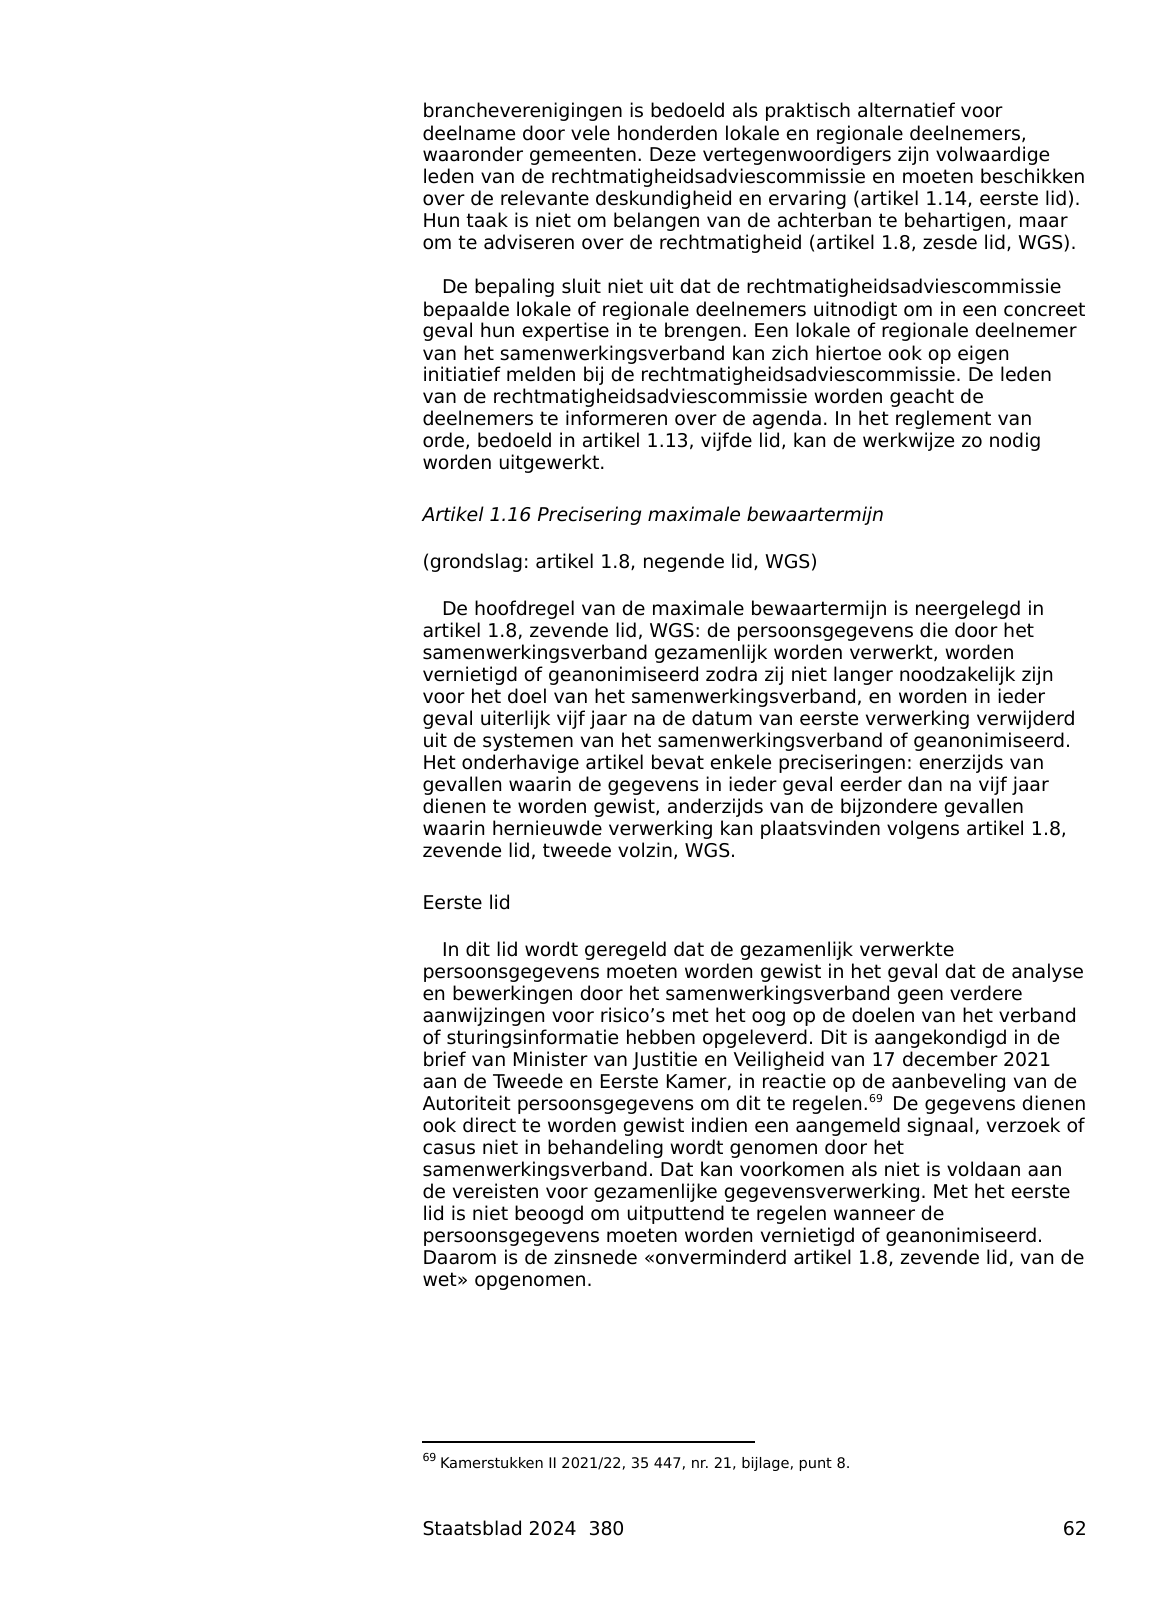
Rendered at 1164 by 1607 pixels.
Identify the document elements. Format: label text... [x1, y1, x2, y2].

text In dit lid wordt geregeld dat de gezamenlijk verwerkte persoonsgegevens moeten worden gewist in het geval dat de analyse en bewerkingen door het samenwerkingsverband geen verdere aanwijzingen voor risico’s met het oog op de doelen van het verband of sturingsinformatie hebben opgeleverd. Dit is aangekondigd in de brief van Minister van Justitie en Veiligheid van 17 december 2021 aan de Tweede en Eerste Kamer, in reactie op de aanbeveling van de Autoriteit persoonsgegevens om dit te regelen. De gegevens dienen ook direct te worden gewist indien een aangemeld signaal, verzoek of casus niet in behandeling wordt genomen door het samenwerkingsverband. Dat kan voorkomen als niet is voldaan aan de vereisten voor gezamenlijke gegevensverwerking. Met het eerste lid is niet beoogd om uitputtend te regelen wanneer de persoonsgegevens moeten worden vernietigd of geanonimiseerd. Daarom is de zinsnede «onverminderd artikel 1.8, zevende lid, van de wet» opgenomen. [422, 939, 1087, 1291]
text Kamerstukken II 2021/22, 35 447, nr. 21, bijlage, punt 8. [422, 1451, 1087, 1473]
subtitle Eerste lid [422, 892, 1087, 914]
subtitle Artikel 1.16 Precisering maximale bewaartermijn [422, 504, 1087, 526]
subtitle (grondslag: artikel 1.8, negende lid, WGS) [422, 551, 1087, 573]
text De hoofdregel van de maximale bewaartermijn is neergelegd in artikel 1.8, zevende lid, WGS: de persoonsgegevens die door het samenwerkingsverband gezamenlijk worden verwerkt, worden vernietigd of geanonimiseerd zodra zij niet langer noodzakelijk zijn voor het doel van het samenwerkingsverband, en worden in ieder geval uiterlijk vijf jaar na de datum van eerste verwerking verwijderd uit de systemen van het samenwerkingsverband of geanonimiseerd. Het onderhavige artikel bevat enkele preciseringen: enerzijds van gevallen waarin de gegevens in ieder geval eerder dan na vijf jaar dienen te worden gewist, anderzijds van de bijzondere gevallen waarin hernieuwde verwerking kan plaatsvinden volgens artikel 1.8, zevende lid, tweede volzin, WGS. [422, 598, 1087, 862]
text De bepaling sluit niet uit dat de rechtmatigheidsadviescommissie bepaalde lokale of regionale deelnemers uitnodigt om in een concreet geval hun expertise in te brengen. Een lokale of regionale deelnemer van het samenwerkingsverband kan zich hiertoe ook op eigen initiatief melden bij de rechtmatigheidsadviescommissie. De leden van de rechtmatigheidsadviescommissie worden geacht de deelnemers te informeren over de agenda. In het reglement van orde, bedoeld in artikel 1.13, vijfde lid, kan de werkwijze zo nodig worden uitgewerkt. [422, 276, 1087, 474]
text brancheverenigingen is bedoeld als praktisch alternatief voor deelname door vele honderden lokale en regionale deelnemers, waaronder gemeenten. Deze vertegenwoordigers zijn volwaardige leden van de rechtmatigheidsadviescommissie en moeten beschikken over de relevante deskundigheid en ervaring (artikel 1.14, eerste lid). Hun taak is niet om belangen van de achterban te behartigen, maar om te adviseren over de rechtmatigheid (artikel 1.8, zesde lid, WGS). [422, 100, 1087, 254]
